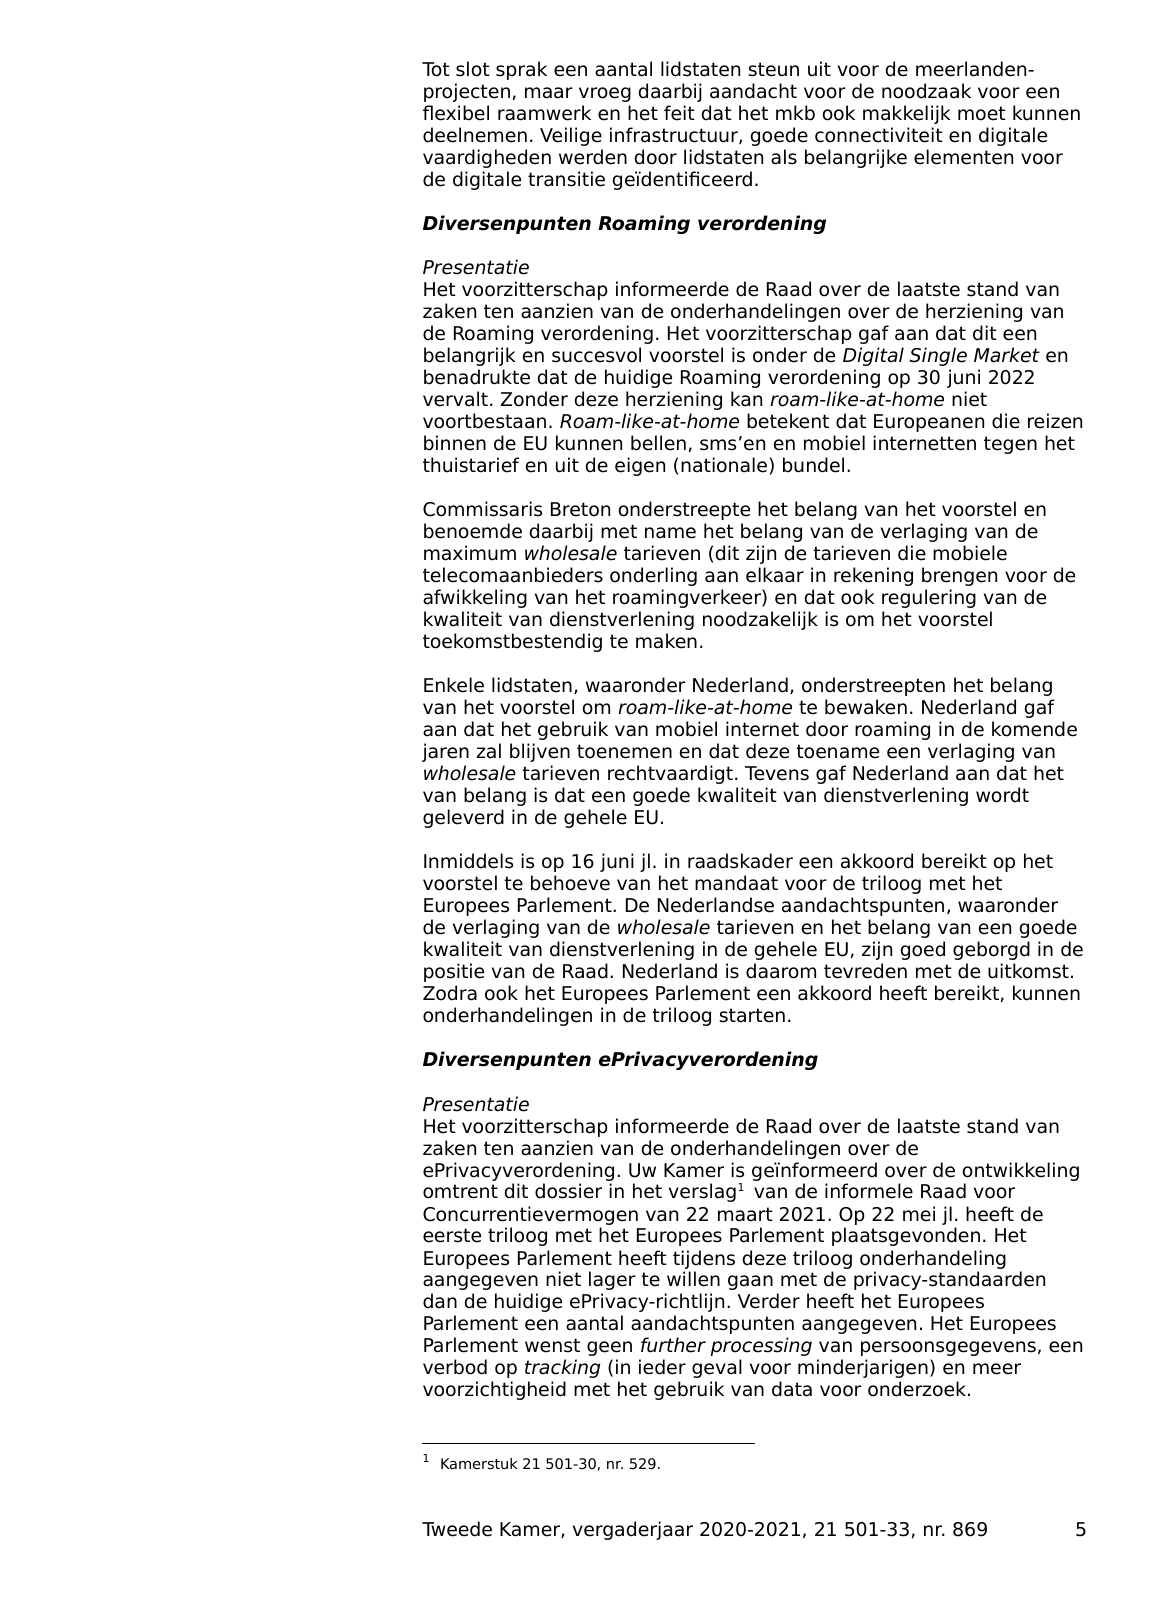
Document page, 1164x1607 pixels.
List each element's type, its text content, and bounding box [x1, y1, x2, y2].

text Presentatie [422, 1093, 1087, 1116]
text Inmiddels is op 16 juni jl. in raadskader een akkoord bereikt op het voorstel te behoeve van het mandaat voor de triloog met het Europees Parlement. De Nederlandse aandachtspunten, waaronder de verlaging van de wholesale tarieven en het belang van een goede kwaliteit van dienstverlening in de gehele EU, zijn goed geborgd in de positie van de Raad. Nederland is daarom tevreden met de uitkomst. Zodra ook het Europees Parlement een akkoord heeft bereikt, kunnen onderhandelingen in de triloog starten. [422, 851, 1087, 1027]
text Presentatie [422, 257, 1087, 279]
text Enkele lidstaten, waaronder Nederland, onderstreepten het belang van het voorstel om roam-like-at-home te bewaken. Nederland gaf aan dat het gebruik van mobiel internet door roaming in de komende jaren zal blijven toenemen en dat deze toename een verlaging van wholesale tarieven rechtvaardigt. Tevens gaf Nederland aan dat het van belang is dat een goede kwaliteit van dienstverlening wordt geleverd in de gehele EU. [422, 675, 1087, 829]
text Het voorzitterschap informeerde de Raad over de laatste stand van zaken ten aanzien van de onderhandelingen over de ePrivacyverordening. Uw Kamer is geïnformeerd over de ontwikkeling omtrent dit dossier in het verslag van de informele Raad voor Concurrentievermogen van 22 maart 2021. Op 22 mei jl. heeft de eerste triloog met het Europees Parlement plaatsgevonden. Het Europees Parlement heeft tijdens deze triloog onderhandeling aangegeven niet lager te willen gaan met de privacy-standaarden dan de huidige ePrivacy-richtlijn. Verder heeft het Europees Parlement een aantal aandachtspunten aangegeven. Het Europees Parlement wenst geen further processing van persoonsgegevens, een verbod op tracking (in ieder geval voor minderjarigen) en meer voorzichtigheid met het gebruik van data voor onderzoek. [422, 1116, 1087, 1401]
subtitle Diversenpunten ePrivacyverordening [422, 1049, 1087, 1071]
text Commissaris Breton onderstreepte het belang van het voorstel en benoemde daarbij met name het belang van de verlaging van de maximum wholesale tarieven (dit zijn de tarieven die mobiele telecomaanbieders onderling aan elkaar in rekening brengen voor de afwikkeling van het roamingverkeer) en dat ook regulering van de kwaliteit van dienstverlening noodzakelijk is om het voorstel toekomstbestendig te maken. [422, 499, 1087, 653]
text Tot slot sprak een aantal lidstaten steun uit voor de meerlanden-projecten, maar vroeg daarbij aandacht voor de noodzaak voor een flexibel raamwerk en het feit dat het mkb ook makkelijk moet kunnen deelnemen. Veilige infrastructuur, goede connectiviteit en digitale vaardigheden werden door lidstaten als belangrijke elementen voor de digitale transitie geïdentificeerd. [422, 59, 1087, 191]
text Het voorzitterschap informeerde de Raad over de laatste stand van zaken ten aanzien van de onderhandelingen over de herziening van de Roaming verordening. Het voorzitterschap gaf aan dat dit een belangrijk en succesvol voorstel is onder de Digital Single Market en benadrukte dat de huidige Roaming verordening op 30 juni 2022 vervalt. Zonder deze herziening kan roam-like-at-home niet voortbestaan. Roam-like-at-home betekent dat Europeanen die reizen binnen de EU kunnen bellen, sms’en en mobiel internetten tegen het thuistarief en uit de eigen (nationale) bundel. [422, 279, 1087, 477]
text Kamerstuk 21 501-30, nr. 529. [422, 1452, 1087, 1474]
subtitle Diversenpunten Roaming verordening [422, 213, 1087, 235]
